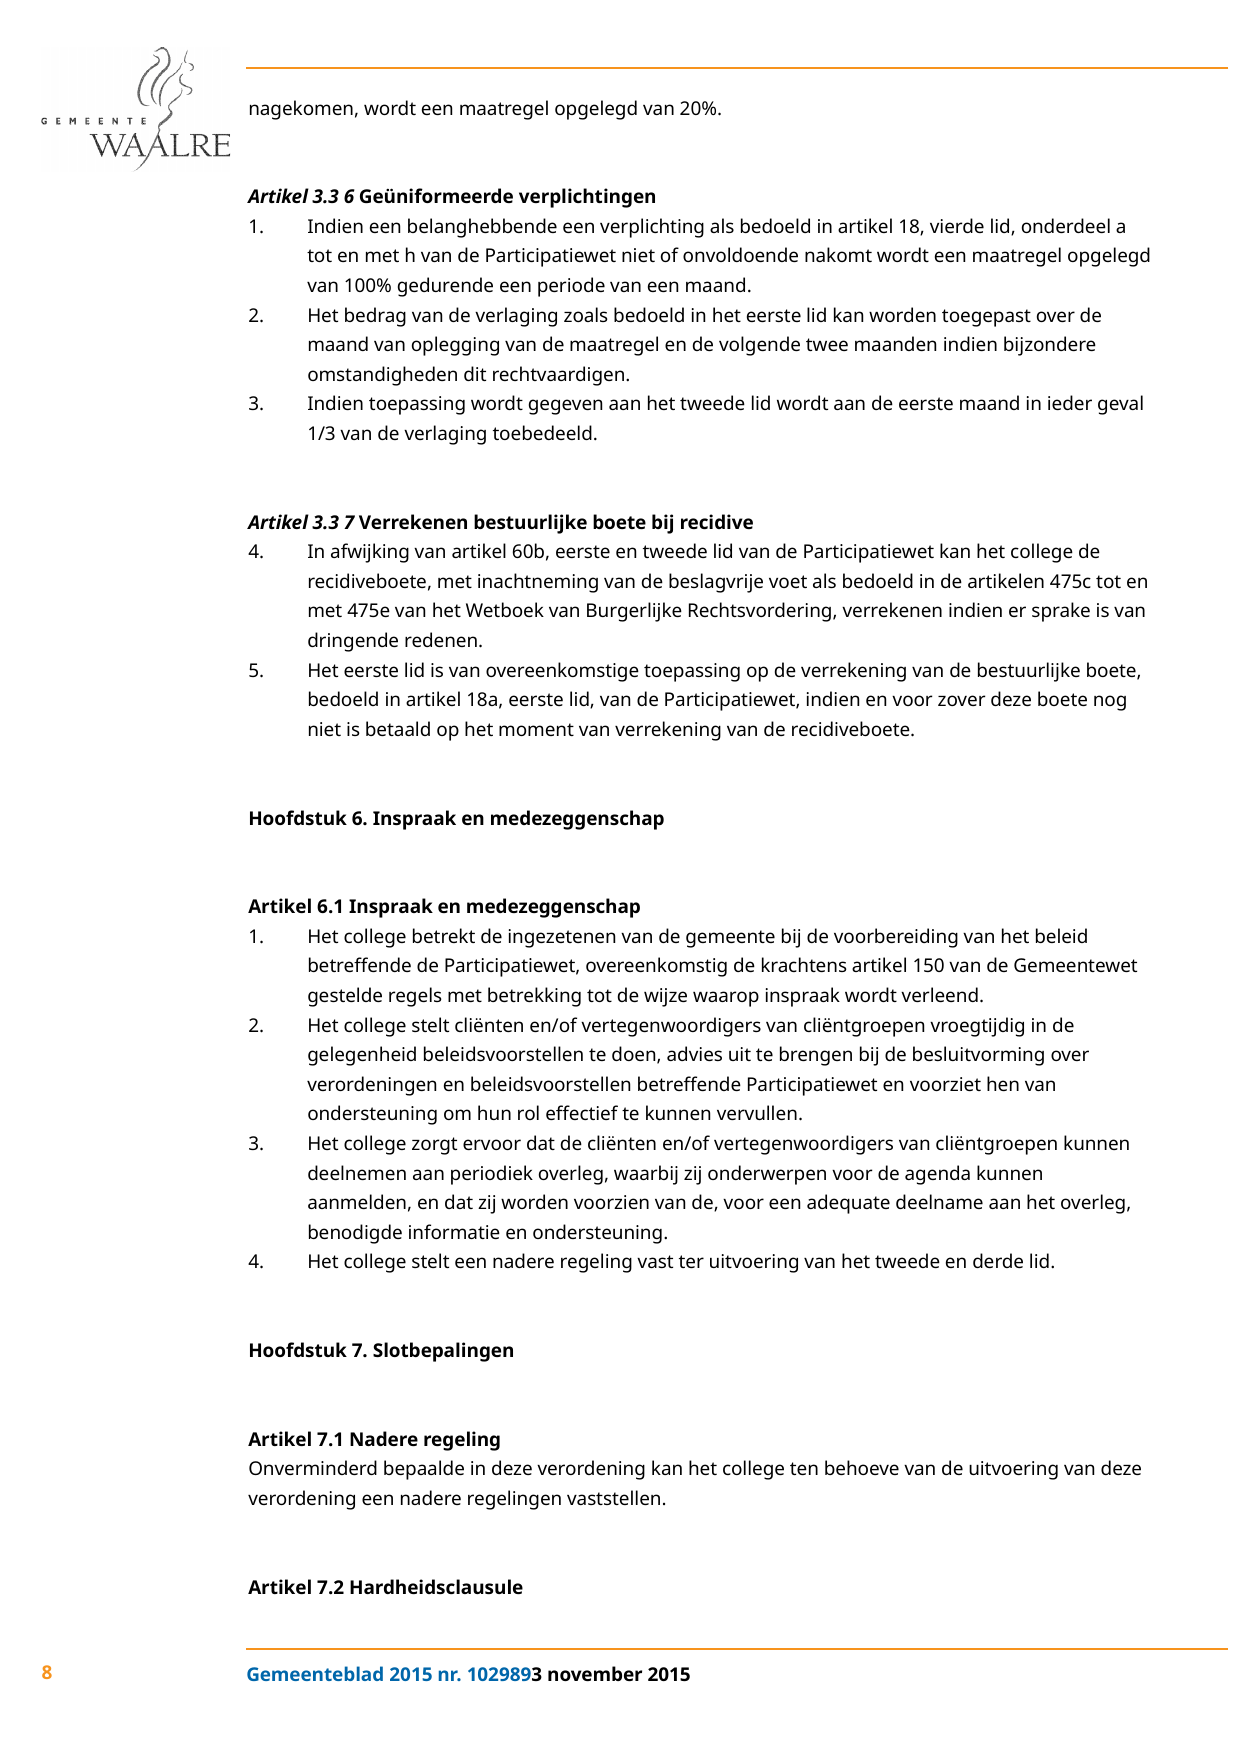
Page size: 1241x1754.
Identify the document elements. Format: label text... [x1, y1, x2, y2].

text Hoofdstuk 6. Inspraak en medezeggenschap [248, 805, 1152, 831]
text Artikel 7.2 Hardheidsclausule [248, 1574, 1152, 1600]
list Het college zorgt ervoor dat de cliënten en/of vertegenwoordigers van cliëntgroepen kunnen deelnemen aan periodiek overleg, waarbij zij onderwerpen voor de agenda kunnen aanmelden, en dat zij worden voorzien van de, voor een adequate deelname aan het overleg, benodigde informatie en ondersteuning. [248, 1130, 1152, 1245]
text Artikel 7.1 Nadere regeling [248, 1426, 1152, 1452]
list Het college betrekt de ingezetenen van de gemeente bij de voorbereiding van het beleid betreffende de Participatiewet, overeenkomstig de krachtens artikel 150 van de Gemeentewet gestelde regels met betrekking tot de wijze waarop inspraak wordt verleend. [248, 923, 1152, 1008]
list Het bedrag van de verlaging zoals bedoeld in het eerste lid kan worden toegepast over de maand van oplegging van de maatregel en de volgende twee maanden indien bijzondere omstandigheden dit rechtvaardigen. [248, 302, 1152, 387]
text Onverminderd bepaalde in deze verordening kan het college ten behoeve van de uitvoering van deze verordening een nadere regelingen vaststellen. [248, 1456, 1152, 1511]
list Het eerste lid is van overeenkomstige toepassing op de verrekening van de bestuurlijke boete, bedoeld in artikel 18a, eerste lid, van de Participatiewet, indien en voor zover deze boete nog niet is betaald op het moment van verrekening van de recidiveboete. [248, 657, 1152, 742]
text Hoofdstuk 7. Slotbepalingen [248, 1337, 1152, 1363]
list Het college stelt een nadere regeling vast ter uitvoering van het tweede en derde lid. [248, 1248, 1152, 1274]
text Artikel 6.1 Inspraak en medezeggenschap [248, 893, 1152, 919]
text Artikel 3.3 6 Geüniformeerde verplichtingen [248, 183, 1152, 209]
list In afwijking van artikel 60b, eerste en tweede lid van de Participatiewet kan het college de recidiveboete, met inachtneming van de beslagvrije voet als bedoeld in de artikelen 475c tot en met 475e van het Wetboek van Burgerlijke Rechtsvordering, verrekenen indien er sprake is van dringende redenen. [248, 538, 1152, 653]
text Artikel 3.3 7 Verrekenen bestuurlijke boete bij recidive [248, 509, 1152, 535]
list Indien een belanghebbende een verplichting als bedoeld in artikel 18, vierde lid, onderdeel a tot en met h van de Participatiewet niet of onvoldoende nakomt wordt een maatregel opgelegd van 100% gedurende een periode van een maand. [248, 213, 1152, 298]
text nagekomen, wordt een maatregel opgelegd van 20%. [248, 95, 1152, 121]
list Indien toepassing wordt gegeven aan het tweede lid wordt aan de eerste maand in ieder geval 1/3 van de verlaging toebedeeld. [248, 391, 1152, 446]
list Het college stelt cliënten en/of vertegenwoordigers van cliëntgroepen vroegtijdig in de gelegenheid beleidsvoorstellen te doen, advies uit te brengen bij de besluitvorming over verordeningen en beleidsvoorstellen betreffende Participatiewet en voorziet hen van ondersteuning om hun rol effectief te kunnen vervullen. [248, 1012, 1152, 1126]
picture [41, 47, 231, 172]
